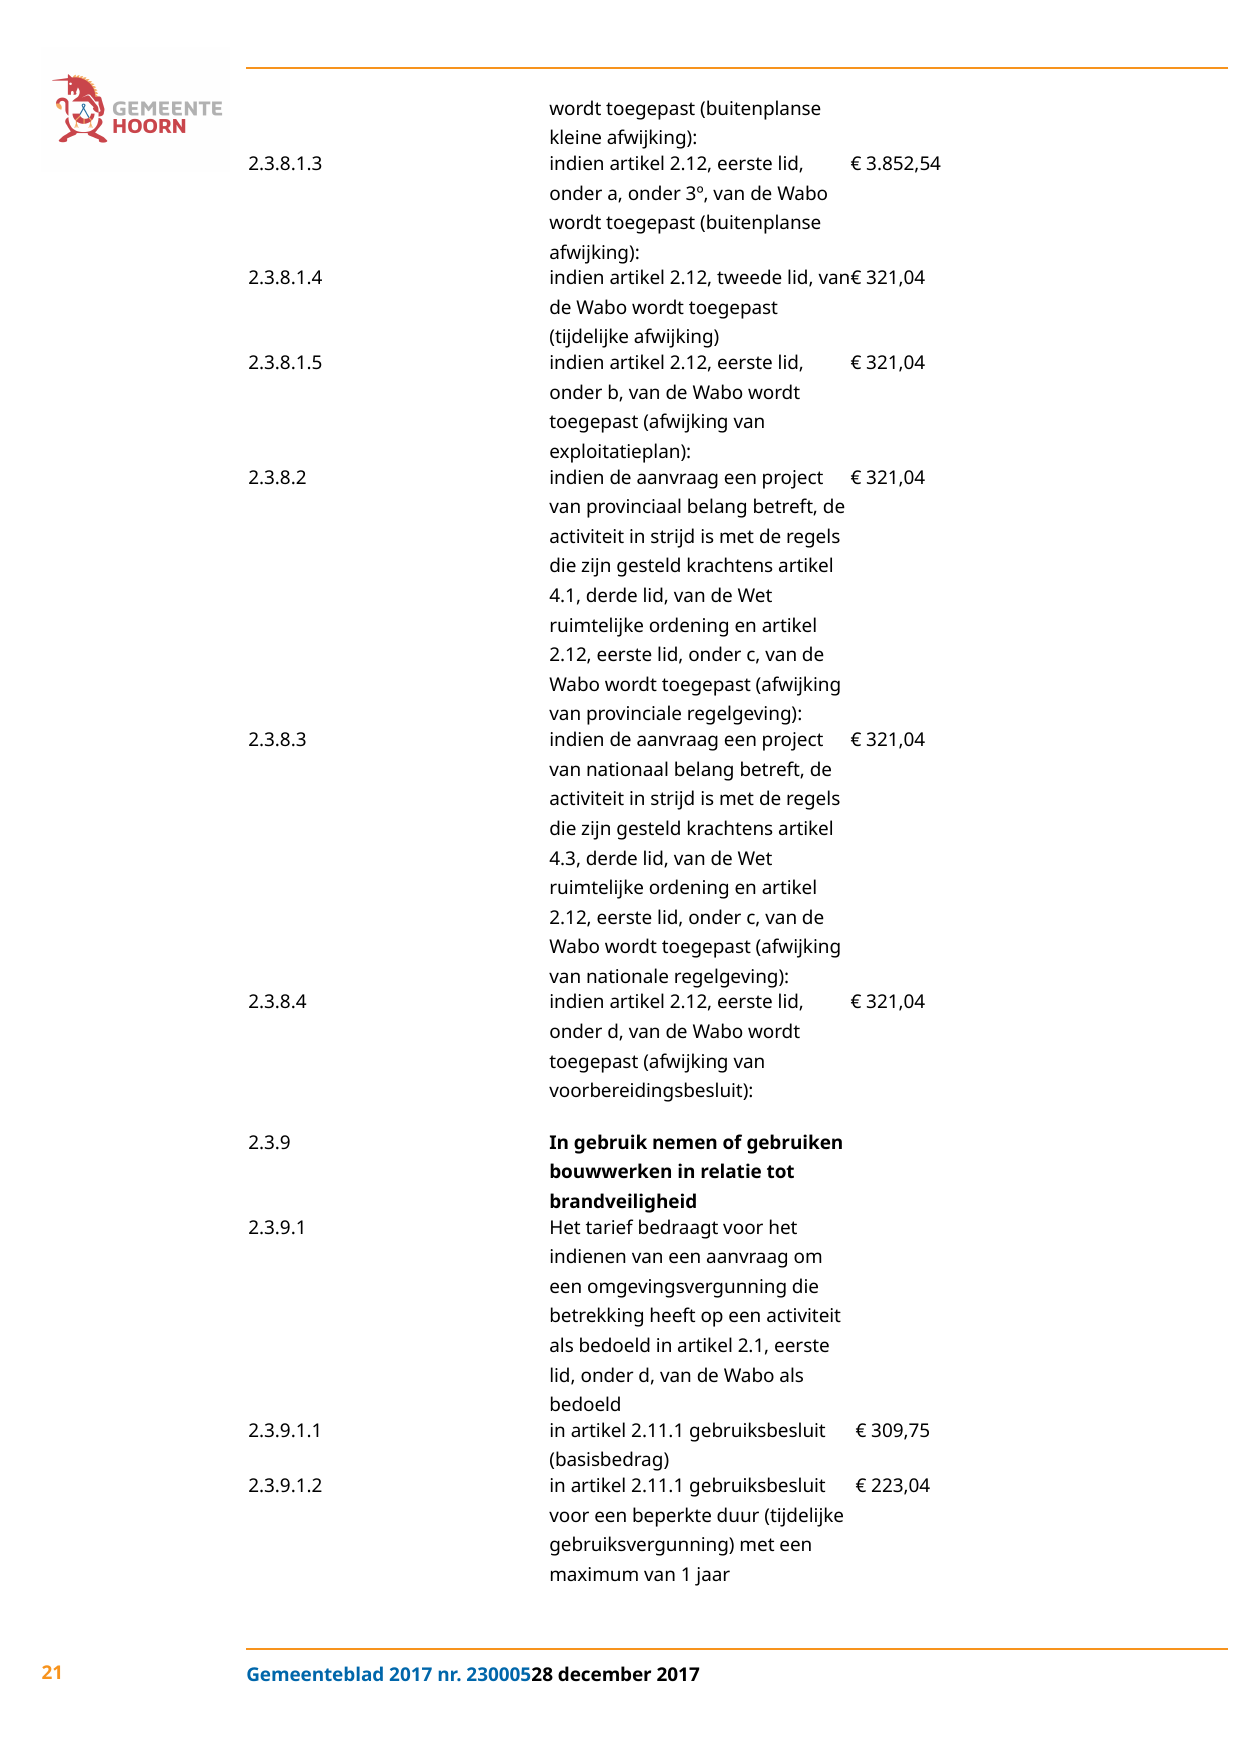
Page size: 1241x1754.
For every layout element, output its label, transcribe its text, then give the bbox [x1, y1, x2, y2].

table_cell wordt toegepast (buitenplanse kleine afwijking): [549, 95, 850, 150]
table_cell € 3.852,54 [850, 150, 1152, 264]
table_cell [850, 1129, 1152, 1214]
table_cell indien de aanvraag een project van provinciaal belang betreft, de activiteit in strijd is met de regels die zijn gesteld krachtens artikel 4.1, derde lid, van de Wet ruimtelijke ordening en artikel 2.12, eerste lid, onder c, van de Wabo wordt toegepast (afwijking van provinciale regelgeving): [549, 464, 850, 726]
table_cell indien artikel 2.12, eerste lid, onder b, van de Wabo wordt toegepast (afwijking van exploitatieplan): [549, 350, 850, 464]
table_cell indien artikel 2.12, eerste lid, onder d, van de Wabo wordt toegepast (afwijking van voorbereidingsbesluit): [549, 989, 850, 1103]
table_cell 2.3.8.1.4 [248, 265, 549, 349]
table_cell € 309,75 [850, 1417, 1152, 1472]
table_cell indien artikel 2.12, eerste lid, onder a, onder 3º, van de Wabo wordt toegepast (buitenplanse afwijking): [549, 150, 850, 264]
table_cell 2.3.9.1.2 [248, 1473, 549, 1587]
table_cell in artikel 2.11.1 gebruiksbesluit (basisbedrag) [549, 1417, 850, 1472]
picture [41, 47, 231, 172]
table_cell € 223,04 [850, 1473, 1152, 1587]
table_cell [248, 1103, 549, 1129]
table_cell Het tarief bedraagt voor het indienen van een aanvraag om een omgevingsvergunning die betrekking heeft op een activiteit als bedoeld in artikel 2.1, eerste lid, onder d, van de Wabo als bedoeld [549, 1214, 850, 1417]
table_cell 2.3.9.1.1 [248, 1417, 549, 1472]
table_cell 2.3.8.1.5 [248, 350, 549, 464]
table_cell [850, 1214, 1152, 1417]
table_cell 2.3.8.3 [248, 726, 549, 989]
table_cell 2.3.9.1 [248, 1214, 549, 1417]
table_cell [850, 1103, 1152, 1129]
table_cell [549, 1103, 850, 1129]
table_cell € 321,04 [850, 265, 1152, 349]
table_cell indien de aanvraag een project van nationaal belang betreft, de activiteit in strijd is met de regels die zijn gesteld krachtens artikel 4.3, derde lid, van de Wet ruimtelijke ordening en artikel 2.12, eerste lid, onder c, van de Wabo wordt toegepast (afwijking van nationale regelgeving): [549, 726, 850, 989]
table_cell [248, 95, 549, 150]
table_cell € 321,04 [850, 350, 1152, 464]
table_cell 2.3.9 [248, 1129, 549, 1214]
table_cell indien artikel 2.12, tweede lid, van de Wabo wordt toegepast (tijdelijke afwijking) [549, 265, 850, 349]
table_cell 2.3.8.2 [248, 464, 549, 726]
table_cell in artikel 2.11.1 gebruiksbesluit voor een beperkte duur (tijdelijke gebruiksvergunning) met een maximum van 1 jaar [549, 1473, 850, 1587]
table_cell 2.3.8.4 [248, 989, 549, 1103]
table_cell € 321,04 [850, 989, 1152, 1103]
table_cell [850, 95, 1152, 150]
table_cell In gebruik nemen of gebruiken bouwwerken in relatie tot brandveiligheid [549, 1129, 850, 1214]
table_cell 2.3.8.1.3 [248, 150, 549, 264]
table_cell € 321,04 [850, 464, 1152, 726]
table_cell € 321,04 [850, 726, 1152, 989]
